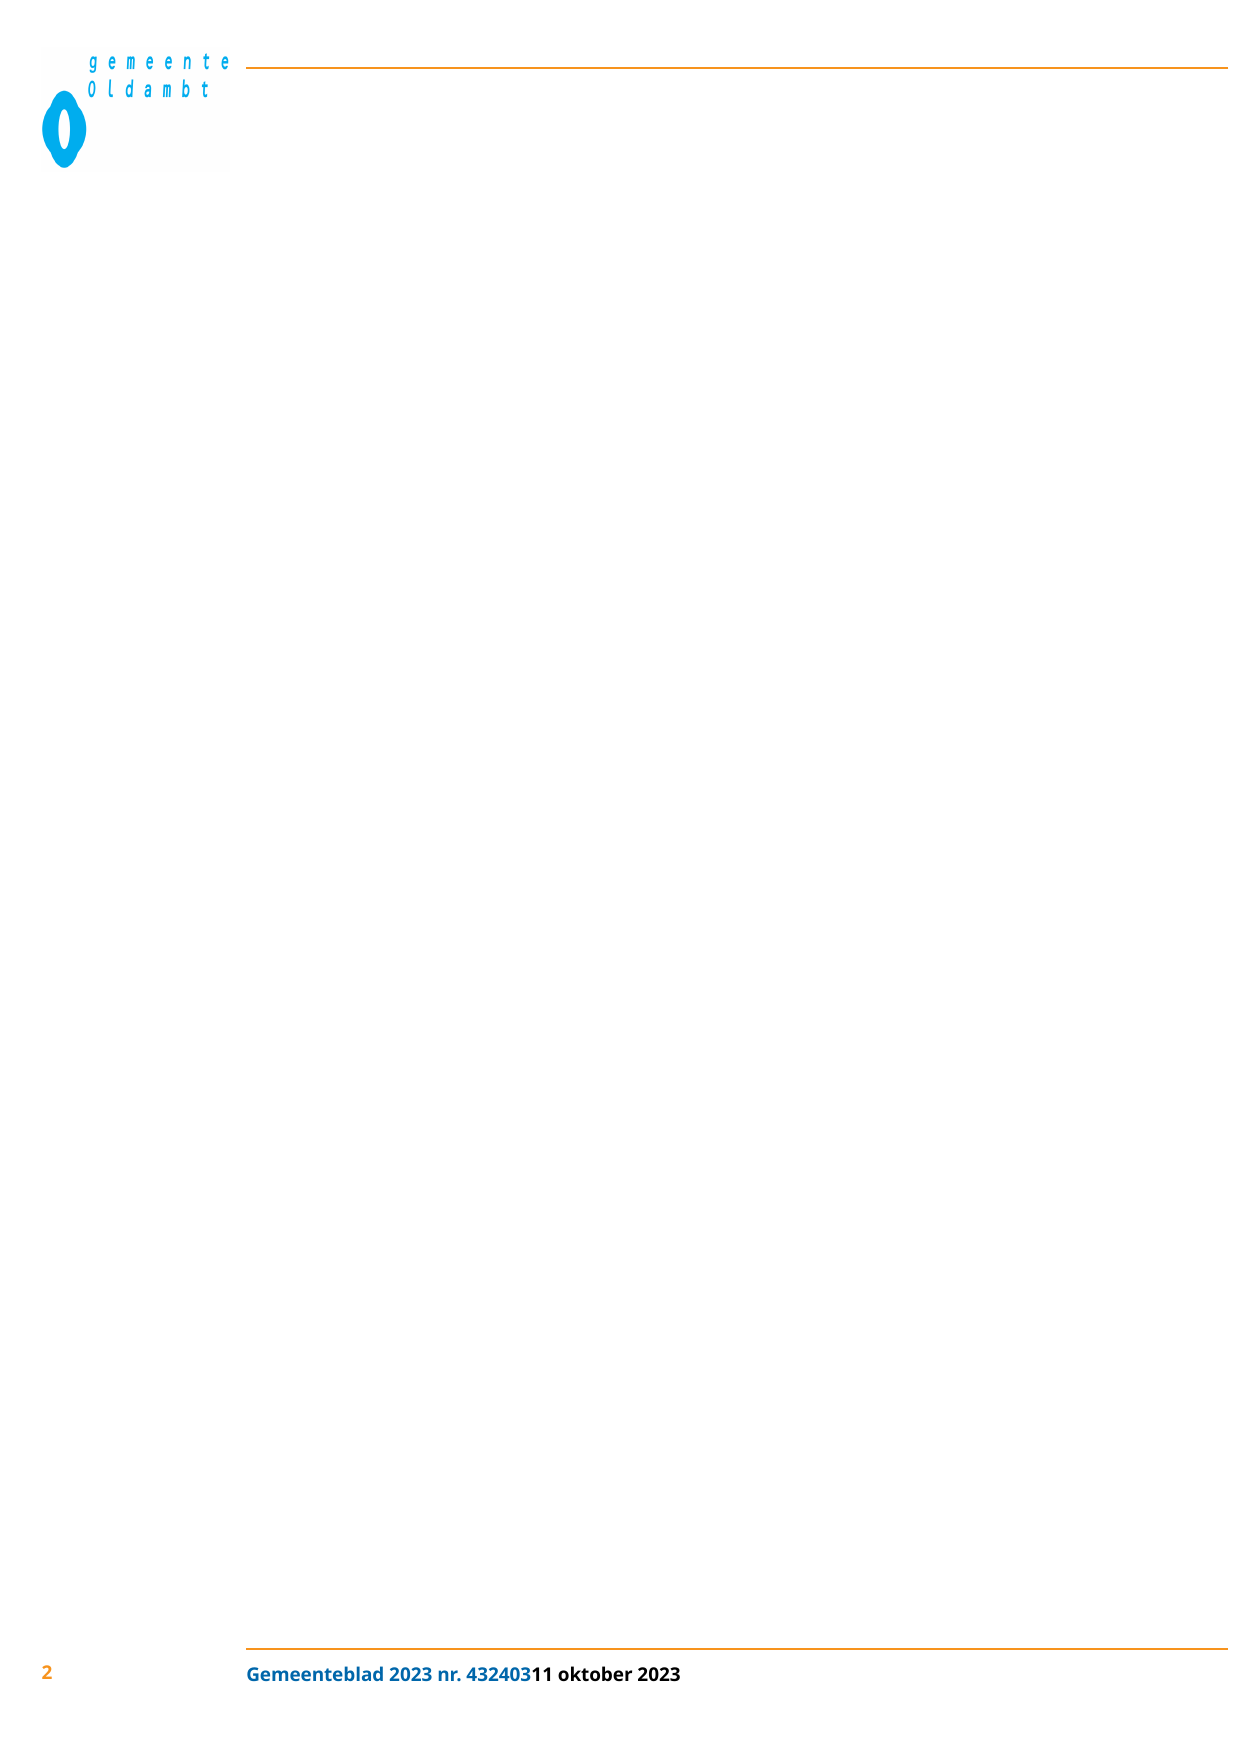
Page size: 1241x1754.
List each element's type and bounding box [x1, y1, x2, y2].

picture [41, 47, 231, 172]
